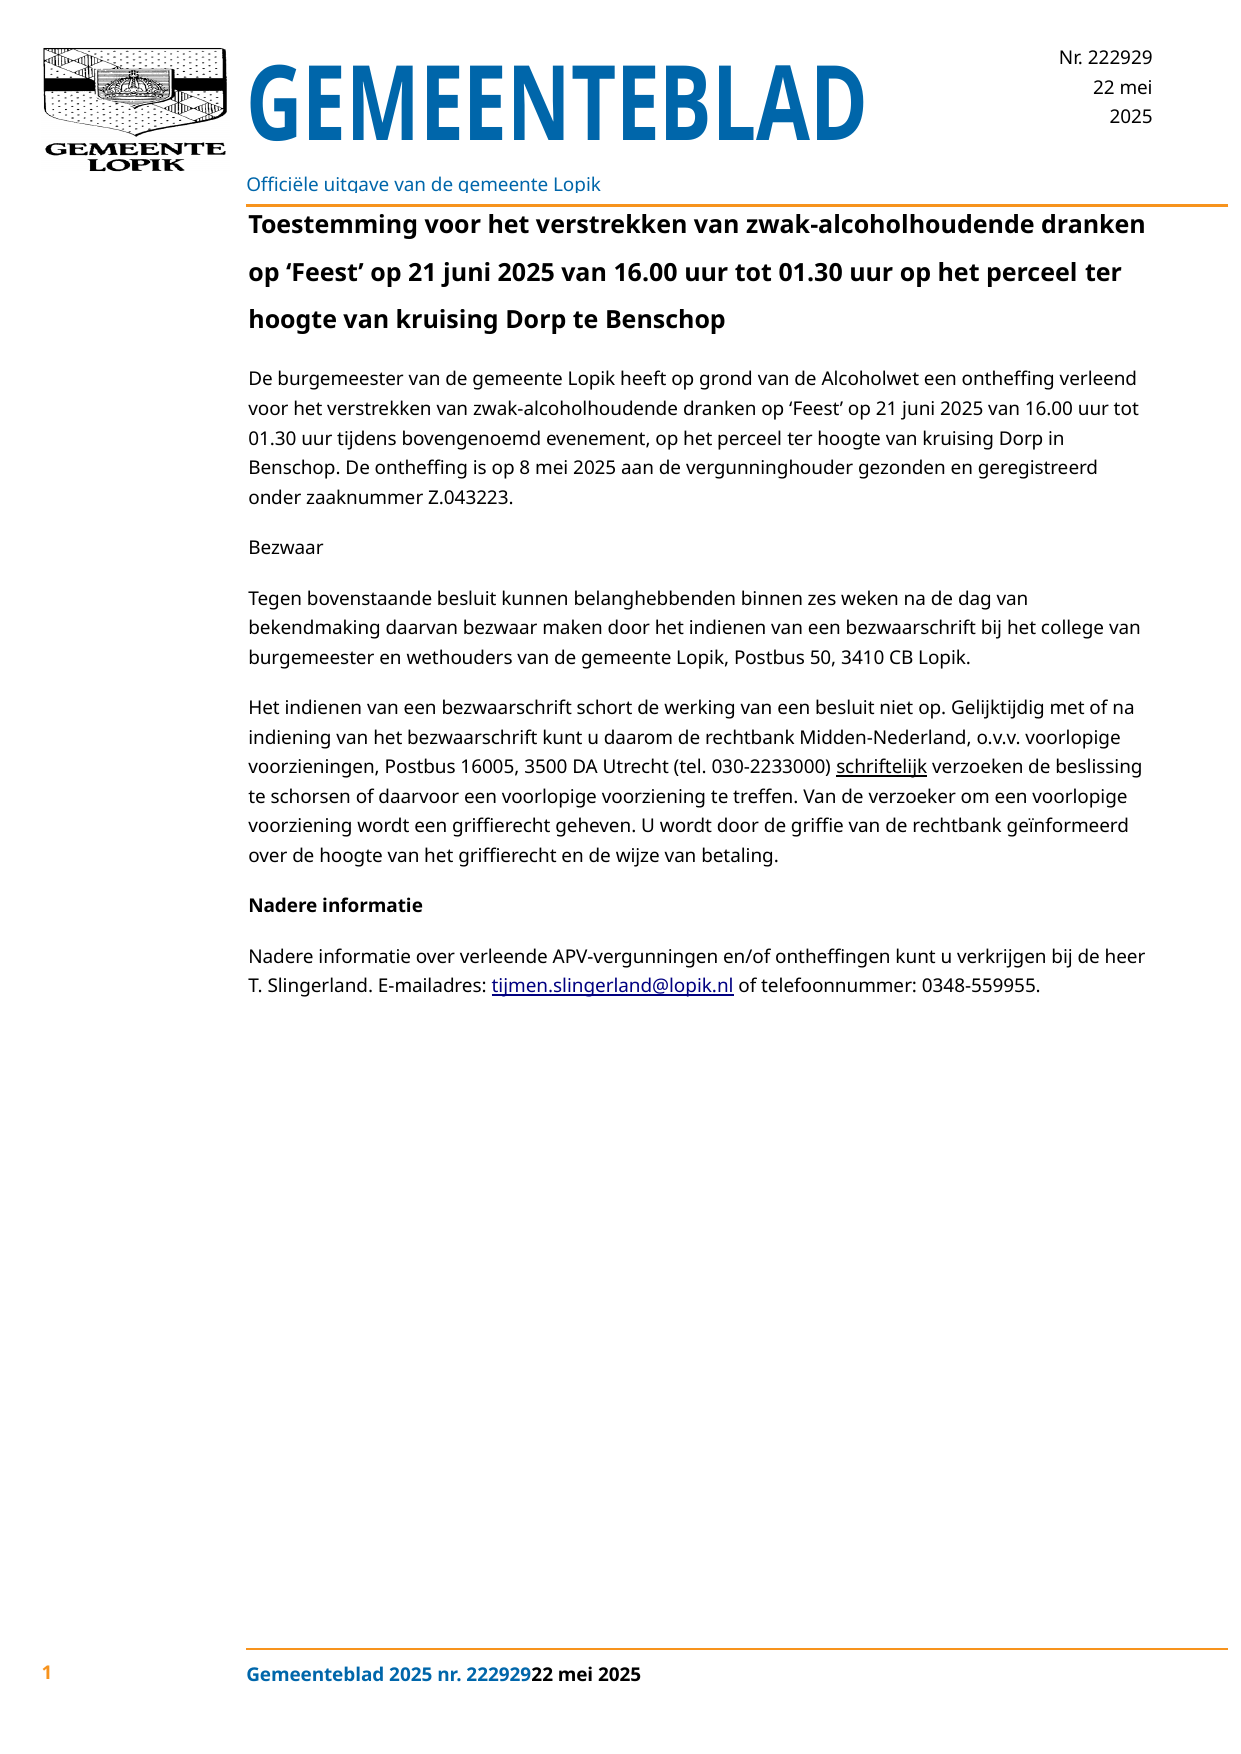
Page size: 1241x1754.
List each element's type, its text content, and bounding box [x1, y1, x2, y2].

text Toestemming voor het verstrekken van zwak-alcoholhoudende dranken op ‘Feest’ op 21 juni 2025 van 16.00 uur tot 01.30 uur op het perceel ter hoogte van kruising Dorp te Benschop [248, 207, 1152, 336]
picture [41, 47, 231, 172]
text Tegen bovenstaande besluit kunnen belanghebbenden binnen zes weken na de dag van bekendmaking daarvan bezwaar maken door het indienen van een bezwaarschrift bij het college van burgemeester en wethouders van de gemeente Lopik, Postbus 50, 3410 CB Lopik. [248, 585, 1152, 669]
text Bezwaar [248, 534, 1152, 560]
text Nadere informatie [248, 893, 1152, 918]
text Nadere informatie over verleende APV-vergunningen en/of ontheffingen kunt u verkrijgen bij de heer T. Slingerland. E-mailadres: tijmen.slingerland@lopik.nl of telefoonnummer: 0348-559955. [248, 943, 1152, 998]
text De burgemeester van de gemeente Lopik heeft op grond van de Alcoholwet een ontheffing verleend voor het verstrekken van zwak-alcoholhoudende dranken op ‘Feest’ op 21 juni 2025 van 16.00 uur tot 01.30 uur tijdens bovengenoemd evenement, op het perceel ter hoogte van kruising Dorp in Benschop. De ontheffing is op 8 mei 2025 aan de vergunninghouder gezonden en geregistreerd onder zaaknummer Z.043223. [248, 366, 1152, 509]
text Het indienen van een bezwaarschrift schort de werking van een besluit niet op. Gelijktijdig met of na indiening van het bezwaarschrift kunt u daarom de rechtbank Midden-Nederland, o.v.v. voorlopige voorzieningen, Postbus 16005, 3500 DA Utrecht (tel. 030-2233000) schriftelijk verzoeken de beslissing te schorsen of daarvoor een voorlopige voorziening te treffen. Van de verzoeker om een voorlopige voorziening wordt een griffierecht geheven. U wordt door de griffie van de rechtbank geïnformeerd over de hoogte van het griffierecht en de wijze van betaling. [248, 694, 1152, 868]
